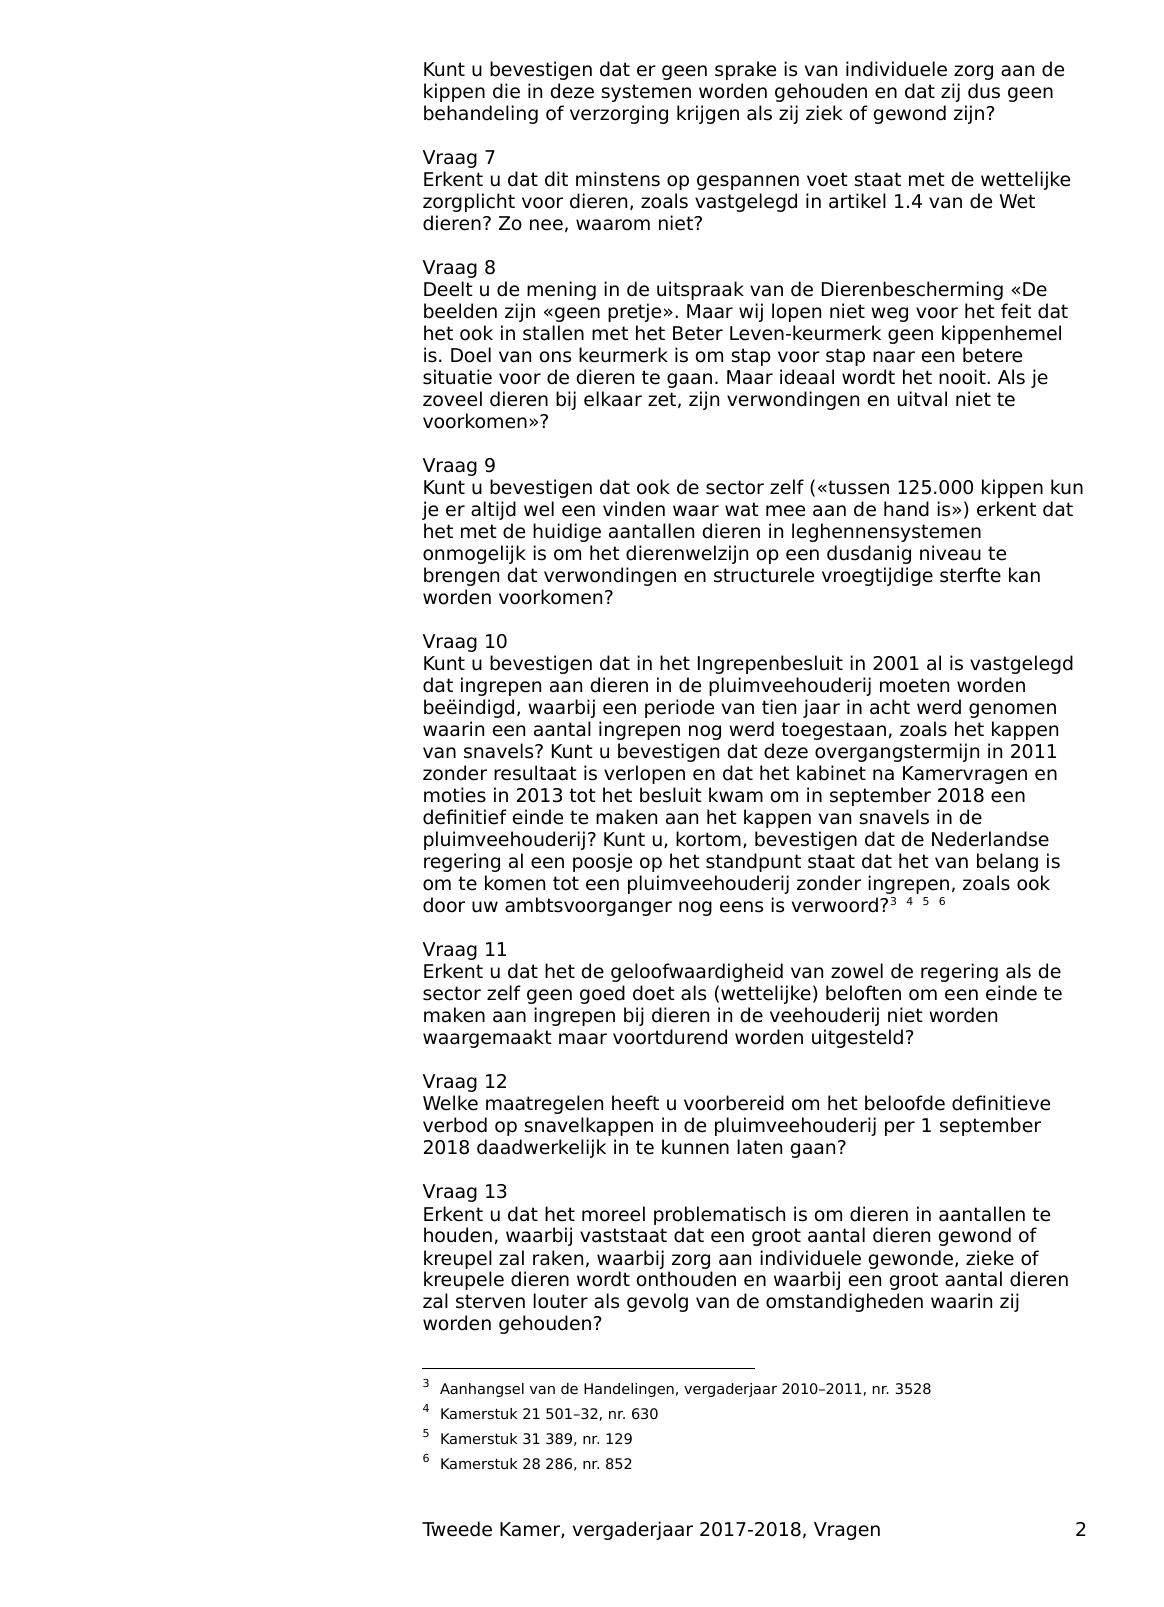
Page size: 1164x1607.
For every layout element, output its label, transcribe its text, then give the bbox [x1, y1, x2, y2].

text Kamerstuk 28 286, nr. 852 [422, 1452, 1087, 1474]
text Vraag 9 [422, 455, 1087, 477]
text Aanhangsel van de Handelingen, vergaderjaar 2010–2011, nr. 3528 [422, 1377, 1087, 1399]
text Erkent u dat dit minstens op gespannen voet staat met de wettelijke zorgplicht voor dieren, zoals vastgelegd in artikel 1.4 van de Wet dieren? Zo nee, waarom niet? [422, 169, 1087, 235]
text Kunt u bevestigen dat er geen sprake is van individuele zorg aan de kippen die in deze systemen worden gehouden en dat zij dus geen behandeling of verzorging krijgen als zij ziek of gewond zijn? [422, 59, 1087, 125]
text Vraag 10 [422, 631, 1087, 653]
text Kamerstuk 31 389, nr. 129 [422, 1427, 1087, 1449]
text Vraag 11 [422, 939, 1087, 961]
text Kamerstuk 21 501–32, nr. 630 [422, 1402, 1087, 1424]
text Welke maatregelen heeft u voorbereid om het beloofde definitieve verbod op snavelkappen in de pluimveehouderij per 1 september 2018 daadwerkelijk in te kunnen laten gaan? [422, 1093, 1087, 1159]
text Kunt u bevestigen dat ook de sector zelf («tussen 125.000 kippen kun je er altijd wel een vinden waar wat mee aan de hand is») erkent dat het met de huidige aantallen dieren in leghennensystemen onmogelijk is om het dierenwelzijn op een dusdanig niveau te brengen dat verwondingen en structurele vroegtijdige sterfte kan worden voorkomen? [422, 477, 1087, 609]
text Kunt u bevestigen dat in het Ingrepenbesluit in 2001 al is vastgelegd dat ingrepen aan dieren in de pluimveehouderij moeten worden beëindigd, waarbij een periode van tien jaar in acht werd genomen waarin een aantal ingrepen nog werd toegestaan, zoals het kappen van snavels? Kunt u bevestigen dat deze overgangstermijn in 2011 zonder resultaat is verlopen en dat het kabinet na Kamervragen en moties in 2013 tot het besluit kwam om in september 2018 een definitief einde te maken aan het kappen van snavels in de pluimveehouderij? Kunt u, kortom, bevestigen dat de Nederlandse regering al een poosje op het standpunt staat dat het van belang is om te komen tot een pluimveehouderij zonder ingrepen, zoals ook door uw ambtsvoorganger nog eens is verwoord? [422, 653, 1087, 917]
text Erkent u dat het de geloofwaardigheid van zowel de regering als de sector zelf geen goed doet als (wettelijke) beloften om een einde te maken aan ingrepen bij dieren in de veehouderij niet worden waargemaakt maar voortdurend worden uitgesteld? [422, 961, 1087, 1049]
text Erkent u dat het moreel problematisch is om dieren in aantallen te houden, waarbij vaststaat dat een groot aantal dieren gewond of kreupel zal raken, waarbij zorg aan individuele gewonde, zieke of kreupele dieren wordt onthouden en waarbij een groot aantal dieren zal sterven louter als gevolg van de omstandigheden waarin zij worden gehouden? [422, 1203, 1087, 1335]
text Vraag 7 [422, 147, 1087, 169]
text Deelt u de mening in de uitspraak van de Dierenbescherming «De beelden zijn «geen pretje». Maar wij lopen niet weg voor het feit dat het ook in stallen met het Beter Leven-keurmerk geen kippenhemel is. Doel van ons keurmerk is om stap voor stap naar een betere situatie voor de dieren te gaan. Maar ideaal wordt het nooit. Als je zoveel dieren bij elkaar zet, zijn verwondingen en uitval niet te voorkomen»? [422, 279, 1087, 433]
text Vraag 13 [422, 1181, 1087, 1203]
text Vraag 12 [422, 1071, 1087, 1093]
text Vraag 8 [422, 257, 1087, 279]
